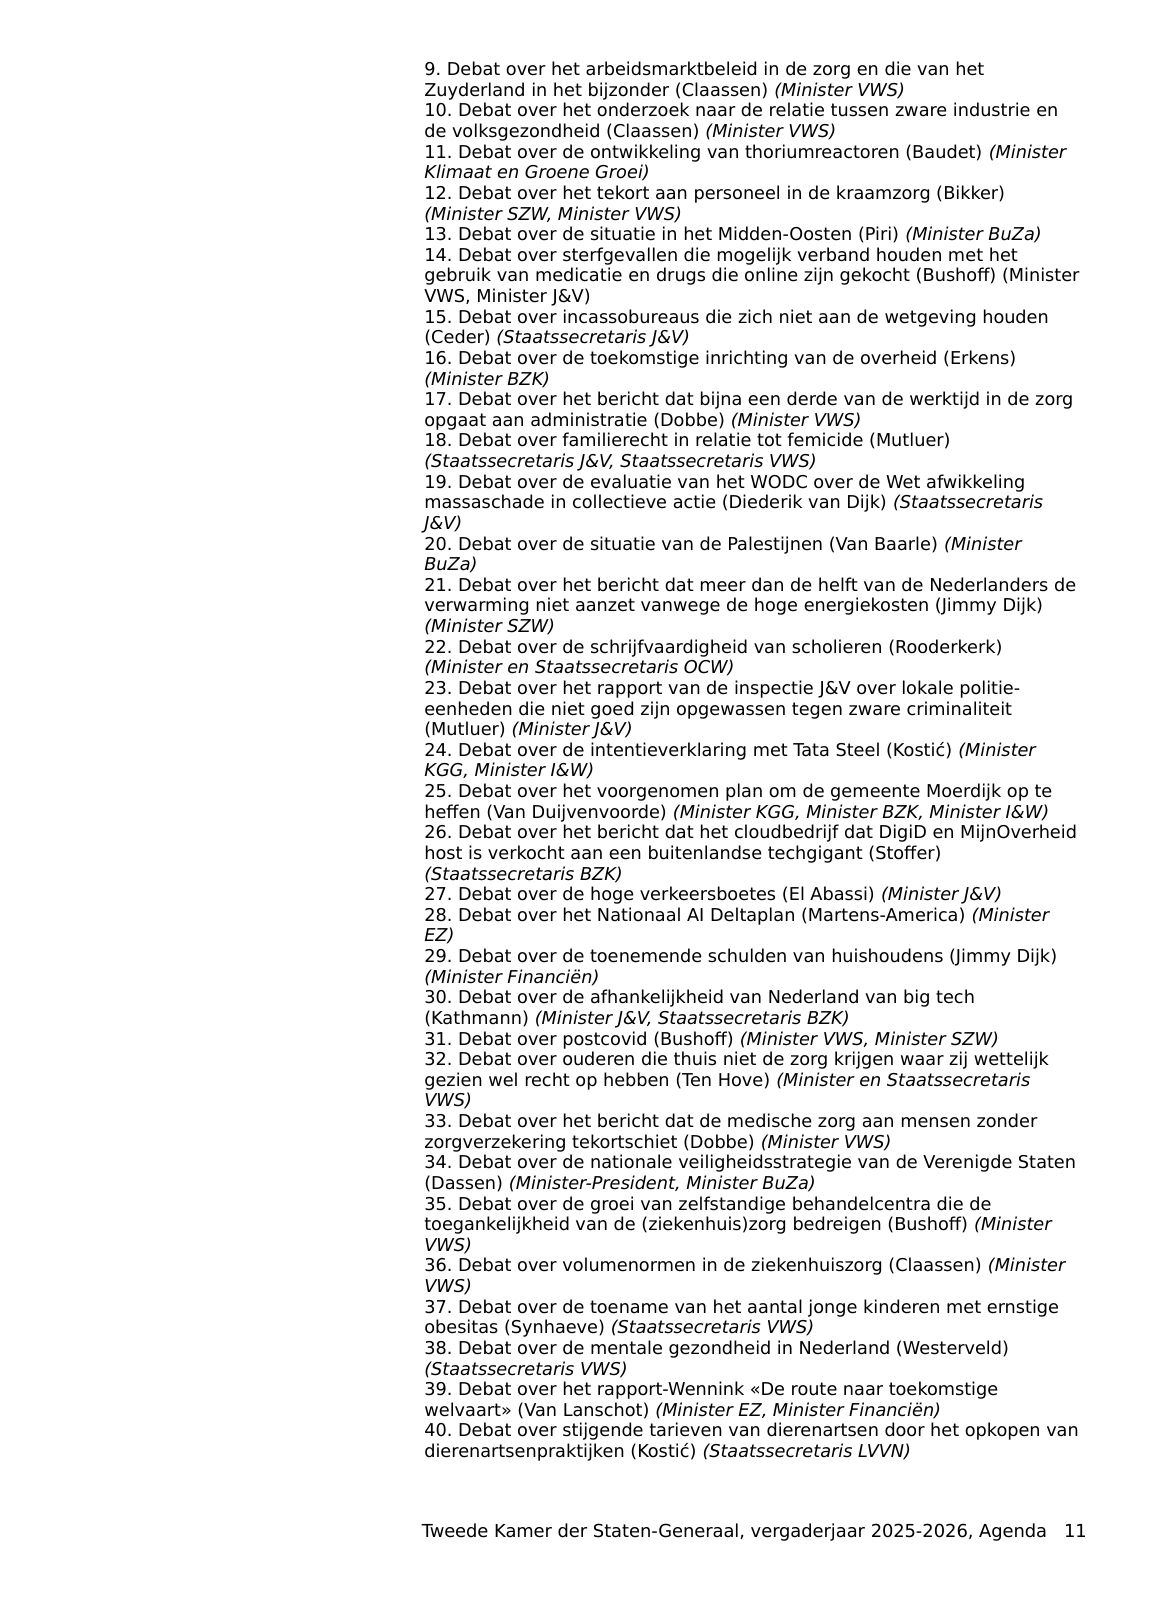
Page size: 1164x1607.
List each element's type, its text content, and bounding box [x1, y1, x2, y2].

table_cell [401, 348, 418, 389]
table_cell [77, 884, 401, 905]
table_cell 38. Debat over de mentale gezondheid in Nederland (Westerveld) (Staatssecretaris VWS) [418, 1338, 1087, 1379]
table_cell [401, 1152, 418, 1193]
table_cell [77, 472, 401, 533]
table_cell [401, 472, 418, 533]
table_cell [401, 1111, 418, 1152]
table_cell [77, 348, 401, 389]
table_cell 34. Debat over de nationale veiligheidsstrategie van de Verenigde Staten (Dassen) (Minister-President, Minister BuZa) [418, 1152, 1087, 1193]
table_cell [401, 781, 418, 822]
table_cell [77, 1029, 401, 1049]
table_cell [77, 905, 401, 946]
table_cell [77, 59, 401, 100]
table_cell 31. Debat over postcovid (Bushoff) (Minister VWS, Minister SZW) [418, 1029, 1087, 1049]
table_cell [77, 781, 401, 822]
table_cell 25. Debat over het voorgenomen plan om de gemeente Moerdijk op te heffen (Van Duijvenvoorde) (Minister KGG, Minister BZK, Minister I&W) [418, 781, 1087, 822]
table_cell [401, 987, 418, 1028]
table_cell 14. Debat over sterfgevallen die mogelijk verband houden met het gebruik van medicatie en drugs die online zijn gekocht (Bushoff) (Minister VWS, Minister J&V) [418, 245, 1087, 307]
table_cell [77, 142, 401, 183]
table_cell 10. Debat over het onderzoek naar de relatie tussen zware industrie en de volksgezondheid (Claassen) (Minister VWS) [418, 100, 1087, 142]
table_cell [401, 1420, 418, 1462]
table_cell 20. Debat over de situatie van de Palestijnen (Van Baarle) (Minister BuZa) [418, 534, 1087, 575]
table_cell [77, 307, 401, 348]
table_cell 26. Debat over het bericht dat het cloudbedrijf dat DigiD en MijnOverheid host is verkocht aan een buitenlandse techgigant (Stoffer) (Staatssecretaris BZK) [418, 822, 1087, 884]
table_cell [77, 183, 401, 224]
table_cell [77, 575, 401, 637]
table_cell [77, 430, 401, 472]
table_cell 40. Debat over stijgende tarieven van dierenartsen door het opkopen van dierenartsenpraktijken (Kostić) (Staatssecretaris LVVN) [418, 1420, 1087, 1462]
table_cell [401, 59, 418, 100]
table_cell [77, 1152, 401, 1193]
table_cell [77, 224, 401, 245]
table_cell [77, 1379, 401, 1420]
table_cell [77, 534, 401, 575]
table_cell [401, 100, 418, 142]
table_cell 29. Debat over de toenemende schulden van huishoudens (Jimmy Dijk) (Minister Financiën) [418, 946, 1087, 987]
table_cell [77, 1420, 401, 1462]
table_cell [77, 245, 401, 307]
table_cell [401, 740, 418, 781]
table_cell [401, 637, 418, 678]
table_cell [77, 100, 401, 142]
table_cell 9. Debat over het arbeidsmarktbeleid in de zorg en die van het Zuyderland in het bijzonder (Claassen) (Minister VWS) [418, 59, 1087, 100]
table_cell 37. Debat over de toename van het aantal jonge kinderen met ernstige obesitas (Synhaeve) (Staatssecretaris VWS) [418, 1297, 1087, 1338]
table_cell [77, 822, 401, 884]
table_cell [401, 224, 418, 245]
table_cell 30. Debat over de afhankelijkheid van Nederland van big tech (Kathmann) (Minister J&V, Staatssecretaris BZK) [418, 987, 1087, 1028]
table_cell [77, 740, 401, 781]
table_cell [401, 534, 418, 575]
table_cell [77, 946, 401, 987]
table_cell [401, 142, 418, 183]
table_cell [401, 1049, 418, 1111]
table_cell [401, 1338, 418, 1379]
table_cell 32. Debat over ouderen die thuis niet de zorg krijgen waar zij wettelijk gezien wel recht op hebben (Ten Hove) (Minister en Staatssecretaris VWS) [418, 1049, 1087, 1111]
table_cell [401, 905, 418, 946]
table_cell [401, 884, 418, 905]
table_cell 35. Debat over de groei van zelfstandige behandelcentra die de toegankelijkheid van de (ziekenhuis)zorg bedreigen (Bushoff) (Minister VWS) [418, 1194, 1087, 1255]
table_cell 15. Debat over incassobureaus die zich niet aan de wetgeving houden (Ceder) (Staatssecretaris J&V) [418, 307, 1087, 348]
table_cell [401, 1255, 418, 1297]
table_cell [401, 307, 418, 348]
table_cell [401, 1379, 418, 1420]
table_cell [401, 430, 418, 472]
table_cell [77, 678, 401, 740]
table_cell 18. Debat over familierecht in relatie tot femicide (Mutluer) (Staatssecretaris J&V, Staatssecretaris VWS) [418, 430, 1087, 472]
table_cell [77, 637, 401, 678]
table_cell [77, 1049, 401, 1111]
table_cell 13. Debat over de situatie in het Midden-Oosten (Piri) (Minister BuZa) [418, 224, 1087, 245]
table_cell [401, 946, 418, 987]
table_cell 36. Debat over volumenormen in de ziekenhuiszorg (Claassen) (Minister VWS) [418, 1255, 1087, 1297]
table_cell [77, 1297, 401, 1338]
table_cell 11. Debat over de ontwikkeling van thoriumreactoren (Baudet) (Minister Klimaat en Groene Groei) [418, 142, 1087, 183]
table_cell 17. Debat over het bericht dat bijna een derde van de werktijd in de zorg opgaat aan administratie (Dobbe) (Minister VWS) [418, 389, 1087, 430]
table_cell 21. Debat over het bericht dat meer dan de helft van de Nederlanders de verwarming niet aanzet vanwege de hoge energiekosten (Jimmy Dijk) (Minister SZW) [418, 575, 1087, 637]
table_cell [77, 987, 401, 1028]
table_cell [401, 1297, 418, 1338]
table_cell [401, 1029, 418, 1049]
table_cell [401, 822, 418, 884]
table_cell 22. Debat over de schrijfvaardigheid van scholieren (Rooderkerk) (Minister en Staatssecretaris OCW) [418, 637, 1087, 678]
table_cell 28. Debat over het Nationaal AI Deltaplan (Martens-America) (Minister EZ) [418, 905, 1087, 946]
table_cell [401, 183, 418, 224]
table_cell [401, 575, 418, 637]
table_cell [401, 245, 418, 307]
table_cell [77, 1194, 401, 1255]
table_cell [77, 1111, 401, 1152]
table_cell 39. Debat over het rapport-Wennink «De route naar toekomstige welvaart» (Van Lanschot) (Minister EZ, Minister Financiën) [418, 1379, 1087, 1420]
table_cell 23. Debat over het rapport van de inspectie J&V over lokale politie-eenheden die niet goed zijn opgewassen tegen zware criminaliteit (Mutluer) (Minister J&V) [418, 678, 1087, 740]
table_cell 27. Debat over de hoge verkeersboetes (El Abassi) (Minister J&V) [418, 884, 1087, 905]
table_cell [77, 1338, 401, 1379]
table_cell 19. Debat over de evaluatie van het WODC over de Wet afwikkeling massaschade in collectieve actie (Diederik van Dijk) (Staatssecretaris J&V) [418, 472, 1087, 533]
table_cell 16. Debat over de toekomstige inrichting van de overheid (Erkens) (Minister BZK) [418, 348, 1087, 389]
table_cell 24. Debat over de intentieverklaring met Tata Steel (Kostić) (Minister KGG, Minister I&W) [418, 740, 1087, 781]
table_cell 33. Debat over het bericht dat de medische zorg aan mensen zonder zorgverzekering tekortschiet (Dobbe) (Minister VWS) [418, 1111, 1087, 1152]
table_cell [401, 389, 418, 430]
table_cell 12. Debat over het tekort aan personeel in de kraamzorg (Bikker) (Minister SZW, Minister VWS) [418, 183, 1087, 224]
table_cell [77, 389, 401, 430]
table_cell [77, 1255, 401, 1297]
table_cell [401, 1194, 418, 1255]
table_cell [401, 678, 418, 740]
